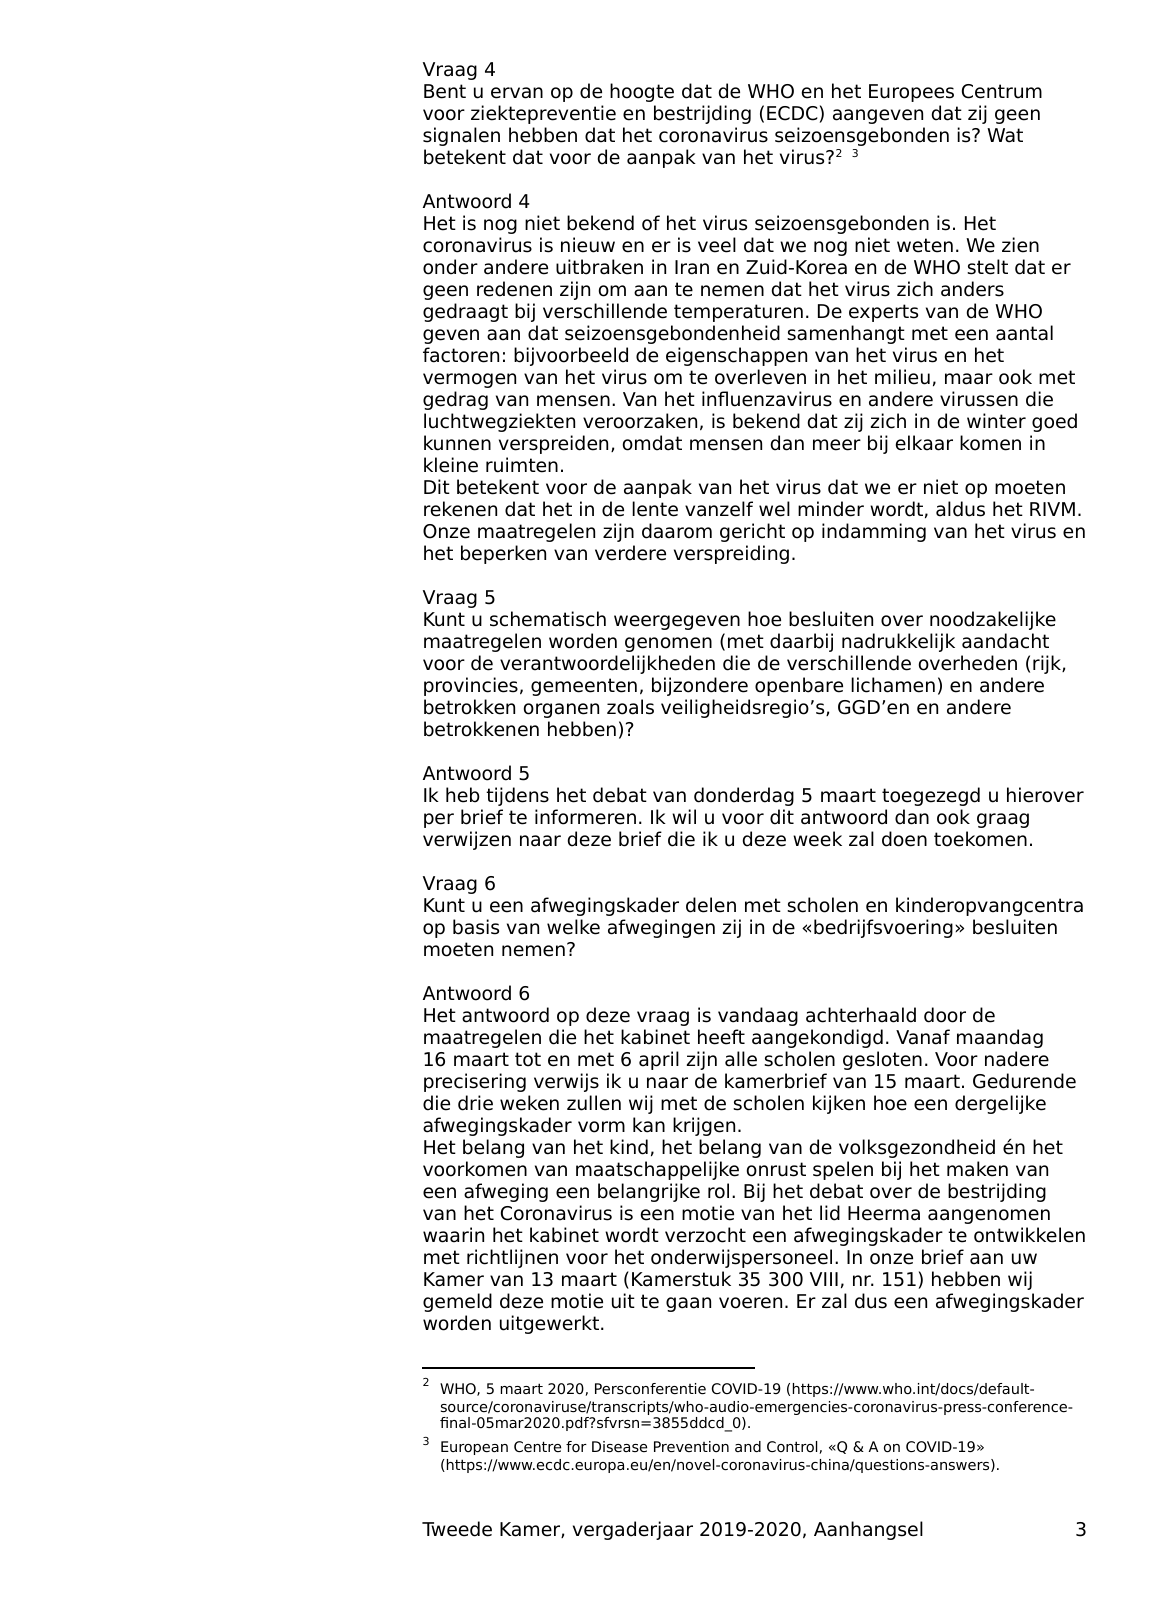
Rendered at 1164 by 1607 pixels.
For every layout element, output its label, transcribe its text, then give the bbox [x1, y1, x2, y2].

text Het antwoord op deze vraag is vandaag achterhaald door de maatregelen die het kabinet heeft aangekondigd. Vanaf maandag 16 maart tot en met 6 april zijn alle scholen gesloten. Voor nadere precisering verwijs ik u naar de kamerbrief van 15 maart. Gedurende die drie weken zullen wij met de scholen kijken hoe een dergelijke afwegingskader vorm kan krijgen. [422, 1005, 1087, 1137]
text WHO, 5 maart 2020, Persconferentie COVID-19 (https://www.who.int/docs/default-source/coronaviruse/transcripts/who-audio-emergencies-coronavirus-press-conference-final-05mar2020.pdf?sfvrsn=3855ddcd_0). [422, 1377, 1087, 1432]
text Het belang van het kind, het belang van de volksgezondheid én het voorkomen van maatschappelijke onrust spelen bij het maken van een afweging een belangrijke rol. Bij het debat over de bestrijding van het Coronavirus is een motie van het lid Heerma aangenomen waarin het kabinet wordt verzocht een afwegingskader te ontwikkelen met richtlijnen voor het onderwijspersoneel. In onze brief aan uw Kamer van 13 maart (Kamerstuk 35 300 VIII, nr. 151) hebben wij gemeld deze motie uit te gaan voeren. Er zal dus een afwegingskader worden uitgewerkt. [422, 1137, 1087, 1335]
text Het is nog niet bekend of het virus seizoensgebonden is. Het coronavirus is nieuw en er is veel dat we nog niet weten. We zien onder andere uitbraken in Iran en Zuid-Korea en de WHO stelt dat er geen redenen zijn om aan te nemen dat het virus zich anders gedraagt bij verschillende temperaturen. De experts van de WHO geven aan dat seizoensgebondenheid samenhangt met een aantal factoren: bijvoorbeeld de eigenschappen van het virus en het vermogen van het virus om te overleven in het milieu, maar ook met gedrag van mensen. Van het influenzavirus en andere virussen die luchtwegziekten veroorzaken, is bekend dat zij zich in de winter goed kunnen verspreiden, omdat mensen dan meer bij elkaar komen in kleine ruimten. [422, 213, 1087, 477]
text Kunt u schematisch weergegeven hoe besluiten over noodzakelijke maatregelen worden genomen (met daarbij nadrukkelijk aandacht voor de verantwoordelijkheden die de verschillende overheden (rijk, provincies, gemeenten, bijzondere openbare lichamen) en andere betrokken organen zoals veiligheidsregio’s, GGD’en en andere betrokkenen hebben)? [422, 609, 1087, 741]
text Vraag 4 [422, 59, 1087, 81]
text Vraag 5 [422, 587, 1087, 609]
text Bent u ervan op de hoogte dat de WHO en het Europees Centrum voor ziektepreventie en bestrijding (ECDC) aangeven dat zij geen signalen hebben dat het coronavirus seizoensgebonden is? Wat betekent dat voor de aanpak van het virus? [422, 81, 1087, 169]
text Antwoord 4 [422, 191, 1087, 213]
text Antwoord 5 [422, 763, 1087, 785]
text Ik heb tijdens het debat van donderdag 5 maart toegezegd u hierover per brief te informeren. Ik wil u voor dit antwoord dan ook graag verwijzen naar deze brief die ik u deze week zal doen toekomen. [422, 785, 1087, 851]
text Antwoord 6 [422, 983, 1087, 1005]
text Dit betekent voor de aanpak van het virus dat we er niet op moeten rekenen dat het in de lente vanzelf wel minder wordt, aldus het RIVM. Onze maatregelen zijn daarom gericht op indamming van het virus en het beperken van verdere verspreiding. [422, 477, 1087, 565]
text Vraag 6 [422, 873, 1087, 895]
text Kunt u een afwegingskader delen met scholen en kinderopvangcentra op basis van welke afwegingen zij in de «bedrijfsvoering» besluiten moeten nemen? [422, 895, 1087, 961]
text European Centre for Disease Prevention and Control, «Q & A on COVID-19» (https://www.ecdc.europa.eu/en/novel-coronavirus-china/questions-answers). [422, 1435, 1087, 1474]
